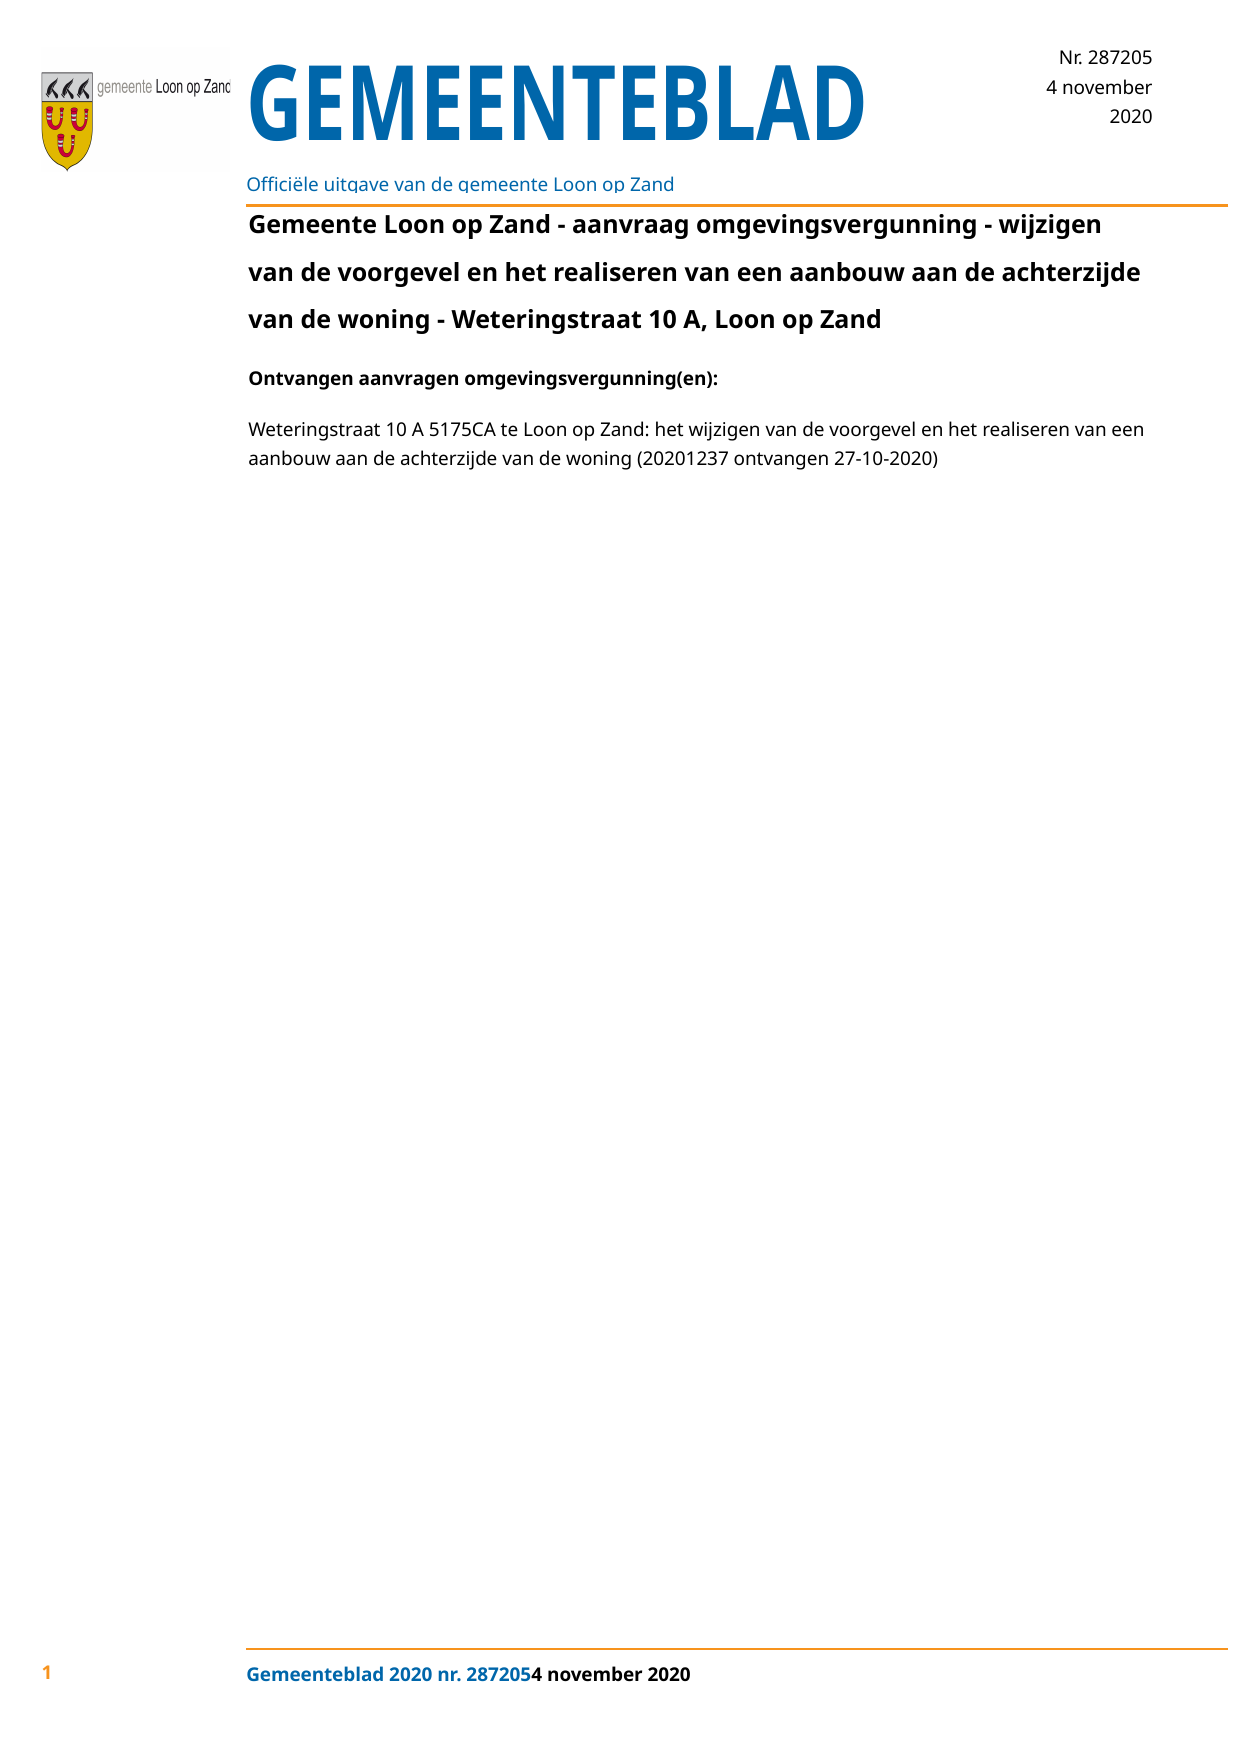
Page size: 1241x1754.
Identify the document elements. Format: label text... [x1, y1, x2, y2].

text Ontvangen aanvragen omgevingsvergunning(en): [248, 366, 1152, 391]
text Weteringstraat 10 A 5175CA te Loon op Zand: het wijzigen van de voorgevel en het realiseren van een aanbouw aan de achterzijde van de woning (20201237 ontvangen 27-10-2020) [248, 416, 1152, 471]
picture [41, 47, 231, 172]
text Gemeente Loon op Zand - aanvraag omgevingsvergunning - wijzigen van de voorgevel en het realiseren van een aanbouw aan de achterzijde van de woning - Weteringstraat 10 A, Loon op Zand [248, 207, 1152, 336]
